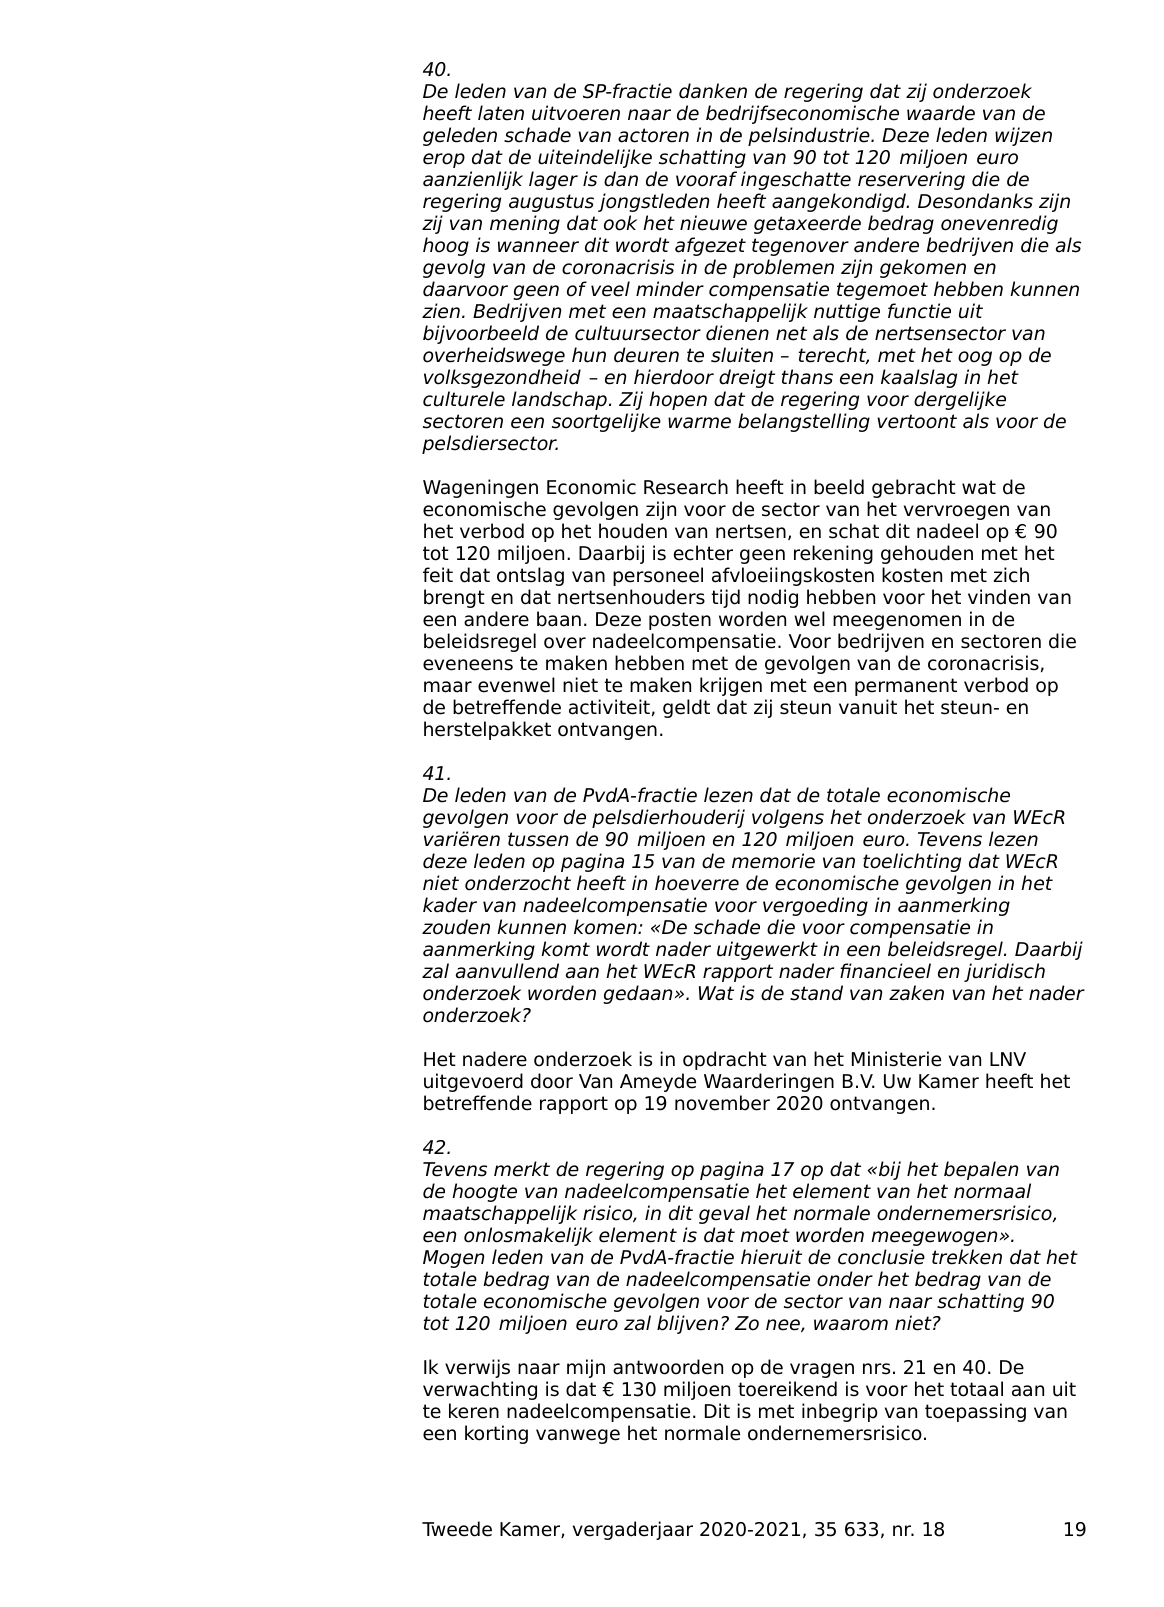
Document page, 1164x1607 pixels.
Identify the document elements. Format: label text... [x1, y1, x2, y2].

text 42. [422, 1137, 1087, 1159]
text Tevens merkt de regering op pagina 17 op dat «bij het bepalen van de hoogte van nadeelcompensatie het element van het normaal maatschappelijk risico, in dit geval het normale ondernemersrisico, een onlosmakelijk element is dat moet worden meegewogen». Mogen leden van de PvdA-fractie hieruit de conclusie trekken dat het totale bedrag van de nadeelcompensatie onder het bedrag van de totale economische gevolgen voor de sector van naar schatting 90 tot 120 miljoen euro zal blijven? Zo nee, waarom niet? [422, 1159, 1087, 1335]
text De leden van de SP-fractie danken de regering dat zij onderzoek heeft laten uitvoeren naar de bedrijfseconomische waarde van de geleden schade van actoren in de pelsindustrie. Deze leden wijzen erop dat de uiteindelijke schatting van 90 tot 120 miljoen euro aanzienlijk lager is dan de vooraf ingeschatte reservering die de regering augustus jongstleden heeft aangekondigd. Desondanks zijn zij van mening dat ook het nieuwe getaxeerde bedrag onevenredig hoog is wanneer dit wordt afgezet tegenover andere bedrijven die als gevolg van de coronacrisis in de problemen zijn gekomen en daarvoor geen of veel minder compensatie tegemoet hebben kunnen zien. Bedrijven met een maatschappelijk nuttige functie uit bijvoorbeeld de cultuursector dienen net als de nertsensector van overheidswege hun deuren te sluiten – terecht, met het oog op de volksgezondheid – en hierdoor dreigt thans een kaalslag in het culturele landschap. Zij hopen dat de regering voor dergelijke sectoren een soortgelijke warme belangstelling vertoont als voor de pelsdiersector. [422, 81, 1087, 455]
text 40. [422, 59, 1087, 81]
text Het nadere onderzoek is in opdracht van het Ministerie van LNV uitgevoerd door Van Ameyde Waarderingen B.V. Uw Kamer heeft het betreffende rapport op 19 november 2020 ontvangen. [422, 1049, 1087, 1115]
text Wageningen Economic Research heeft in beeld gebracht wat de economische gevolgen zijn voor de sector van het vervroegen van het verbod op het houden van nertsen, en schat dit nadeel op € 90 tot 120 miljoen. Daarbij is echter geen rekening gehouden met het feit dat ontslag van personeel afvloeiingskosten kosten met zich brengt en dat nertsenhouders tijd nodig hebben voor het vinden van een andere baan. Deze posten worden wel meegenomen in de beleidsregel over nadeelcompensatie. Voor bedrijven en sectoren die eveneens te maken hebben met de gevolgen van de coronacrisis, maar evenwel niet te maken krijgen met een permanent verbod op de betreffende activiteit, geldt dat zij steun vanuit het steun- en herstelpakket ontvangen. [422, 477, 1087, 741]
text Ik verwijs naar mijn antwoorden op de vragen nrs. 21 en 40. De verwachting is dat € 130 miljoen toereikend is voor het totaal aan uit te keren nadeelcompensatie. Dit is met inbegrip van toepassing van een korting vanwege het normale ondernemersrisico. [422, 1357, 1087, 1445]
text 41. [422, 763, 1087, 785]
text De leden van de PvdA-fractie lezen dat de totale economische gevolgen voor de pelsdierhouderij volgens het onderzoek van WEcR variëren tussen de 90 miljoen en 120 miljoen euro. Tevens lezen deze leden op pagina 15 van de memorie van toelichting dat WEcR niet onderzocht heeft in hoeverre de economische gevolgen in het kader van nadeelcompensatie voor vergoeding in aanmerking zouden kunnen komen: «De schade die voor compensatie in aanmerking komt wordt nader uitgewerkt in een beleidsregel. Daarbij zal aanvullend aan het WEcR rapport nader financieel en juridisch onderzoek worden gedaan». Wat is de stand van zaken van het nader onderzoek? [422, 785, 1087, 1027]
